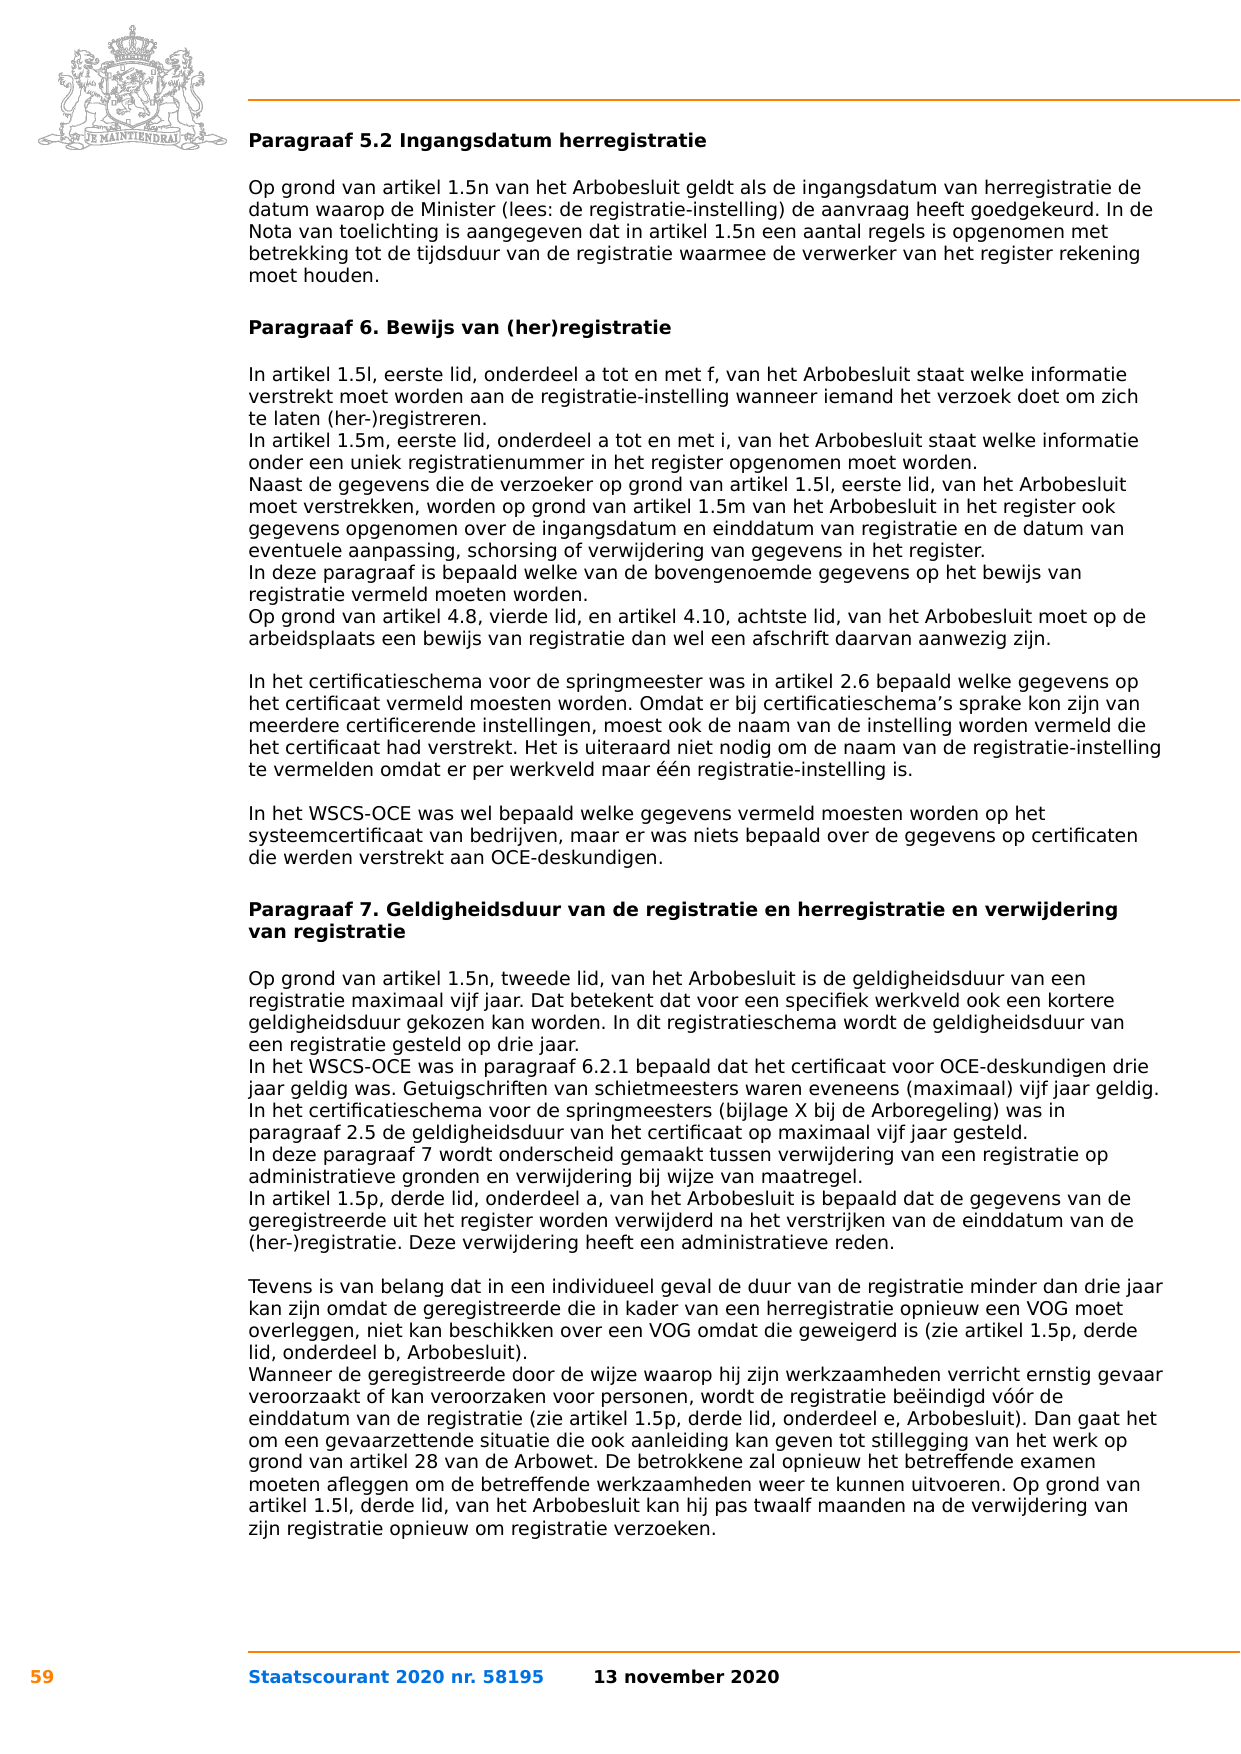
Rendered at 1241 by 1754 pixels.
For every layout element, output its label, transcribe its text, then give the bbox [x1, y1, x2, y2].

text In artikel 1.5l, eerste lid, onderdeel a tot en met f, van het Arbobesluit staat welke informatie verstrekt moet worden aan de registratie-instelling wanneer iemand het verzoek doet om zich te laten (her-)registreren. [248, 364, 1163, 430]
text In artikel 1.5p, derde lid, onderdeel a, van het Arbobesluit is bepaald dat de gegevens van de geregistreerde uit het register worden verwijderd na het verstrijken van de einddatum van de (her-)registratie. Deze verwijdering heeft een administratieve reden. [248, 1188, 1163, 1254]
text Op grond van artikel 4.8, vierde lid, en artikel 4.10, achtste lid, van het Arbobesluit moet op de arbeidsplaats een bewijs van registratie dan wel een afschrift daarvan aanwezig zijn. [248, 606, 1163, 649]
text Naast de gegevens die de verzoeker op grond van artikel 1.5l, eerste lid, van het Arbobesluit moet verstrekken, worden op grond van artikel 1.5m van het Arbobesluit in het register ook gegevens opgenomen over de ingangsdatum en einddatum van registratie en de datum van eventuele aanpassing, schorsing of verwijdering van gegevens in het register. [248, 474, 1163, 562]
text Tevens is van belang dat in een individueel geval de duur van de registratie minder dan drie jaar kan zijn omdat de geregistreerde die in kader van een herregistratie opnieuw een VOG moet overleggen, niet kan beschikken over een VOG omdat die geweigerd is (zie artikel 1.5p, derde lid, onderdeel b, Arbobesluit). [248, 1276, 1163, 1363]
text In artikel 1.5m, eerste lid, onderdeel a tot en met i, van het Arbobesluit staat welke informatie onder een uniek registratienummer in het register opgenomen moet worden. [248, 430, 1163, 474]
subtitle Paragraaf 5.2 Ingangsdatum herregistratie [248, 130, 1163, 152]
text In het WSCS-OCE was in paragraaf 6.2.1 bepaald dat het certificaat voor OCE-deskundigen drie jaar geldig was. Getuigschriften van schietmeesters waren eveneens (maximaal) vijf jaar geldig. In het certificatieschema voor de springmeesters (bijlage X bij de Arboregeling) was in paragraaf 2.5 de geldigheidsduur van het certificaat op maximaal vijf jaar gesteld. [248, 1056, 1163, 1144]
text In deze paragraaf is bepaald welke van de bovengenoemde gegevens op het bewijs van registratie vermeld moeten worden. [248, 562, 1163, 606]
text Op grond van artikel 1.5n, tweede lid, van het Arbobesluit is de geldigheidsduur van een registratie maximaal vijf jaar. Dat betekent dat voor een specifiek werkveld ook een kortere geldigheidsduur gekozen kan worden. In dit registratieschema wordt de geldigheidsduur van een registratie gesteld op drie jaar. [248, 968, 1163, 1056]
subtitle Paragraaf 6. Bewijs van (her)registratie [248, 317, 1163, 339]
subtitle Paragraaf 7. Geldigheidsduur van de registratie en herregistratie en verwijdering van registratie [248, 899, 1163, 943]
text Op grond van artikel 1.5n van het Arbobesluit geldt als de ingangsdatum van herregistratie de datum waarop de Minister (lees: de registratie-instelling) de aanvraag heeft goedgekeurd. In de Nota van toelichting is aangegeven dat in artikel 1.5n een aantal regels is opgenomen met betrekking tot de tijdsduur van de registratie waarmee de verwerker van het register rekening moet houden. [248, 177, 1163, 287]
picture [38, 25, 227, 150]
text In het certificatieschema voor de springmeester was in artikel 2.6 bepaald welke gegevens op het certificaat vermeld moesten worden. Omdat er bij certificatieschema’s sprake kon zijn van meerdere certificerende instellingen, moest ook de naam van de instelling worden vermeld die het certificaat had verstrekt. Het is uiteraard niet nodig om de naam van de registratie-instelling te vermelden omdat er per werkveld maar één registratie-instelling is. [248, 671, 1163, 781]
text In deze paragraaf 7 wordt onderscheid gemaakt tussen verwijdering van een registratie op administratieve gronden en verwijdering bij wijze van maatregel. [248, 1144, 1163, 1188]
text Wanneer de geregistreerde door de wijze waarop hij zijn werkzaamheden verricht ernstig gevaar veroorzaakt of kan veroorzaken voor personen, wordt de registratie beëindigd vóór de einddatum van de registratie (zie artikel 1.5p, derde lid, onderdeel e, Arbobesluit). Dan gaat het om een gevaarzettende situatie die ook aanleiding kan geven tot stillegging van het werk op grond van artikel 28 van de Arbowet. De betrokkene zal opnieuw het betreffende examen moeten afleggen om de betreffende werkzaamheden weer te kunnen uitvoeren. Op grond van artikel 1.5l, derde lid, van het Arbobesluit kan hij pas twaalf maanden na de verwijdering van zijn registratie opnieuw om registratie verzoeken. [248, 1363, 1163, 1539]
text In het WSCS-OCE was wel bepaald welke gegevens vermeld moesten worden op het systeemcertificaat van bedrijven, maar er was niets bepaald over de gegevens op certificaten die werden verstrekt aan OCE-deskundigen. [248, 803, 1163, 869]
